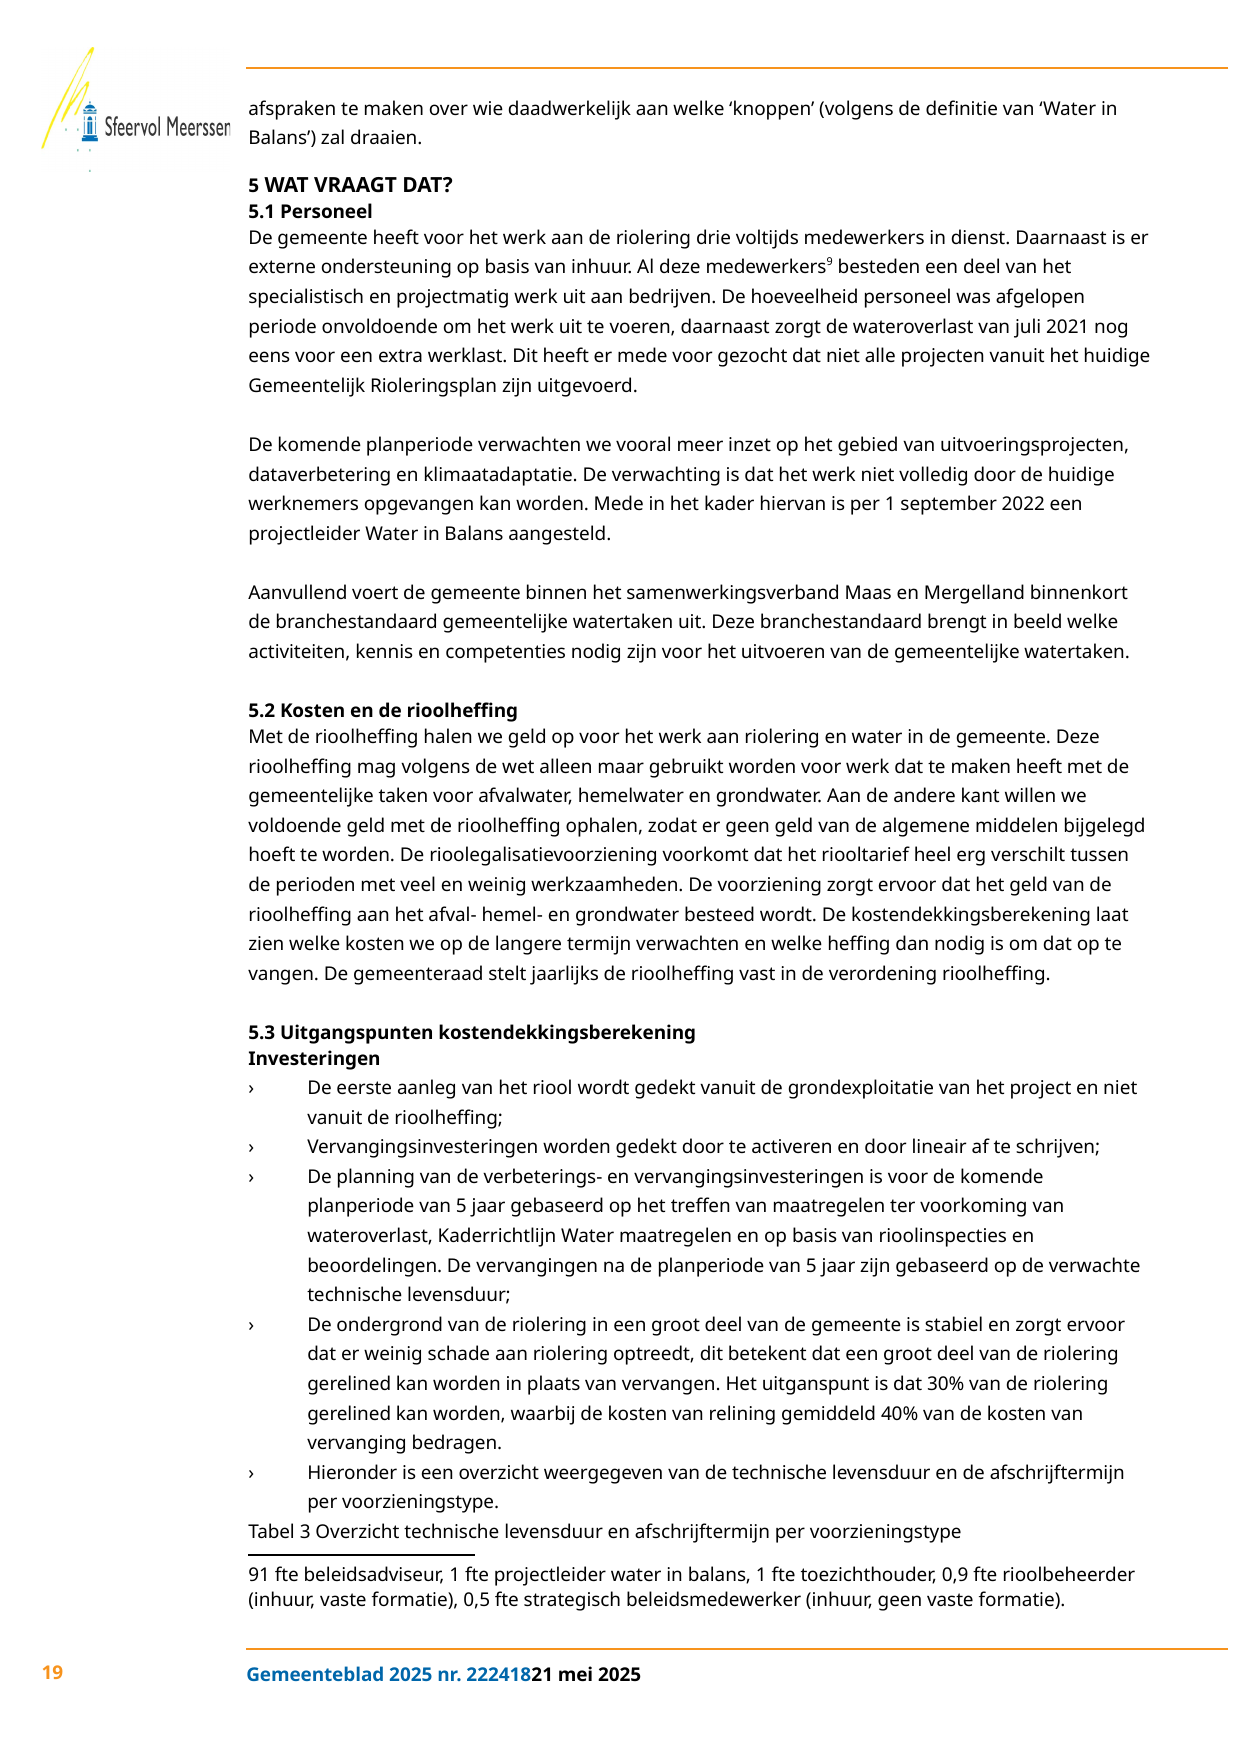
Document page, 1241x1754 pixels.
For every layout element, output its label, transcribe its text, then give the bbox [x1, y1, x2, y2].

list De planning van de verbeterings- en vervangingsinvesteringen is voor de komende planperiode van 5 jaar gebaseerd op het treffen van maatregelen ter voorkoming van wateroverlast, Kaderrichtlijn Water maatregelen en op basis van rioolinspecties en beoordelingen. De vervangingen na de planperiode van 5 jaar zijn gebaseerd op de verwachte technische levensduur; [248, 1163, 1152, 1307]
text 5.1 Personeel [248, 198, 1152, 224]
text afspraken te maken over wie daadwerkelijk aan welke ‘knoppen’ (volgens de definitie van ‘Water in Balans’) zal draaien. [248, 95, 1152, 150]
text Investeringen [248, 1045, 1152, 1071]
text 5 WAT VRAAGT DAT? [248, 170, 1152, 198]
text Tabel 3 Overzicht technische levensduur en afschrijftermijn per voorzieningstype [248, 1518, 1152, 1544]
list Hieronder is een overzicht weergegeven van de technische levensduur en de afschrijftermijn per voorzieningstype. [248, 1459, 1152, 1514]
list De eerste aanleg van het riool wordt gedekt vanuit de grondexploitatie van het project en niet vanuit de rioolheffing; [248, 1074, 1152, 1130]
text De gemeente heeft voor het werk aan de riolering drie voltijds medewerkers in dienst. Daarnaast is er externe ondersteuning op basis van inhuur. Al deze medewerkers besteden een deel van het specialistisch en projectmatig werk uit aan bedrijven. De hoeveelheid personeel was afgelopen periode onvoldoende om het werk uit te voeren, daarnaast zorgt de wateroverlast van juli 2021 nog eens voor een extra werklast. Dit heeft er mede voor gezocht dat niet alle projecten vanuit het huidige Gemeentelijk Rioleringsplan zijn uitgevoerd. [248, 224, 1152, 398]
text 1 fte beleidsadviseur, 1 fte projectleider water in balans, 1 fte toezichthouder, 0,9 fte rioolbeheerder (inhuur, vaste formatie), 0,5 fte strategisch beleidsmedewerker (inhuur, geen vaste formatie). [248, 1561, 1152, 1612]
text 5.2 Kosten en de rioolheffing [248, 697, 1152, 723]
text Met de rioolheffing halen we geld op voor het werk aan riolering en water in de gemeente. Deze rioolheffing mag volgens de wet alleen maar gebruikt worden voor werk dat te maken heeft met de gemeentelijke taken voor afvalwater, hemelwater en grondwater. Aan de andere kant willen we voldoende geld met de rioolheffing ophalen, zodat er geen geld van de algemene middelen bijgelegd hoeft te worden. De rioolegalisatievoorziening voorkomt dat het riooltarief heel erg verschilt tussen de perioden met veel en weinig werkzaamheden. De voorziening zorgt ervoor dat het geld van de rioolheffing aan het afval- hemel- en grondwater besteed wordt. De kostendekkingsberekening laat zien welke kosten we op de langere termijn verwachten en welke heffing dan nodig is om dat op te vangen. De gemeenteraad stelt jaarlijks de rioolheffing vast in de verordening rioolheffing. [248, 723, 1152, 986]
picture [41, 47, 231, 172]
list Vervangingsinvesteringen worden gedekt door te activeren en door lineair af te schrijven; [248, 1133, 1152, 1159]
list De ondergrond van de riolering in een groot deel van de gemeente is stabiel en zorgt ervoor dat er weinig schade aan riolering optreedt, dit betekent dat een groot deel van de riolering gerelined kan worden in plaats van vervangen. Het uitganspunt is dat 30% van de riolering gerelined kan worden, waarbij de kosten van relining gemiddeld 40% van de kosten van vervanging bedragen. [248, 1311, 1152, 1455]
text 5.3 Uitgangspunten kostendekkingsberekening [248, 1019, 1152, 1045]
text De komende planperiode verwachten we vooral meer inzet op het gebied van uitvoeringsprojecten, dataverbetering en klimaatadaptatie. De verwachting is dat het werk niet volledig door de huidige werknemers opgevangen kan worden. Mede in het kader hiervan is per 1 september 2022 een projectleider Water in Balans aangesteld. [248, 431, 1152, 546]
text Aanvullend voert de gemeente binnen het samenwerkingsverband Maas en Mergelland binnenkort de branchestandaard gemeentelijke watertaken uit. Deze branchestandaard brengt in beeld welke activiteiten, kennis en competenties nodig zijn voor het uitvoeren van de gemeentelijke watertaken. [248, 579, 1152, 664]
